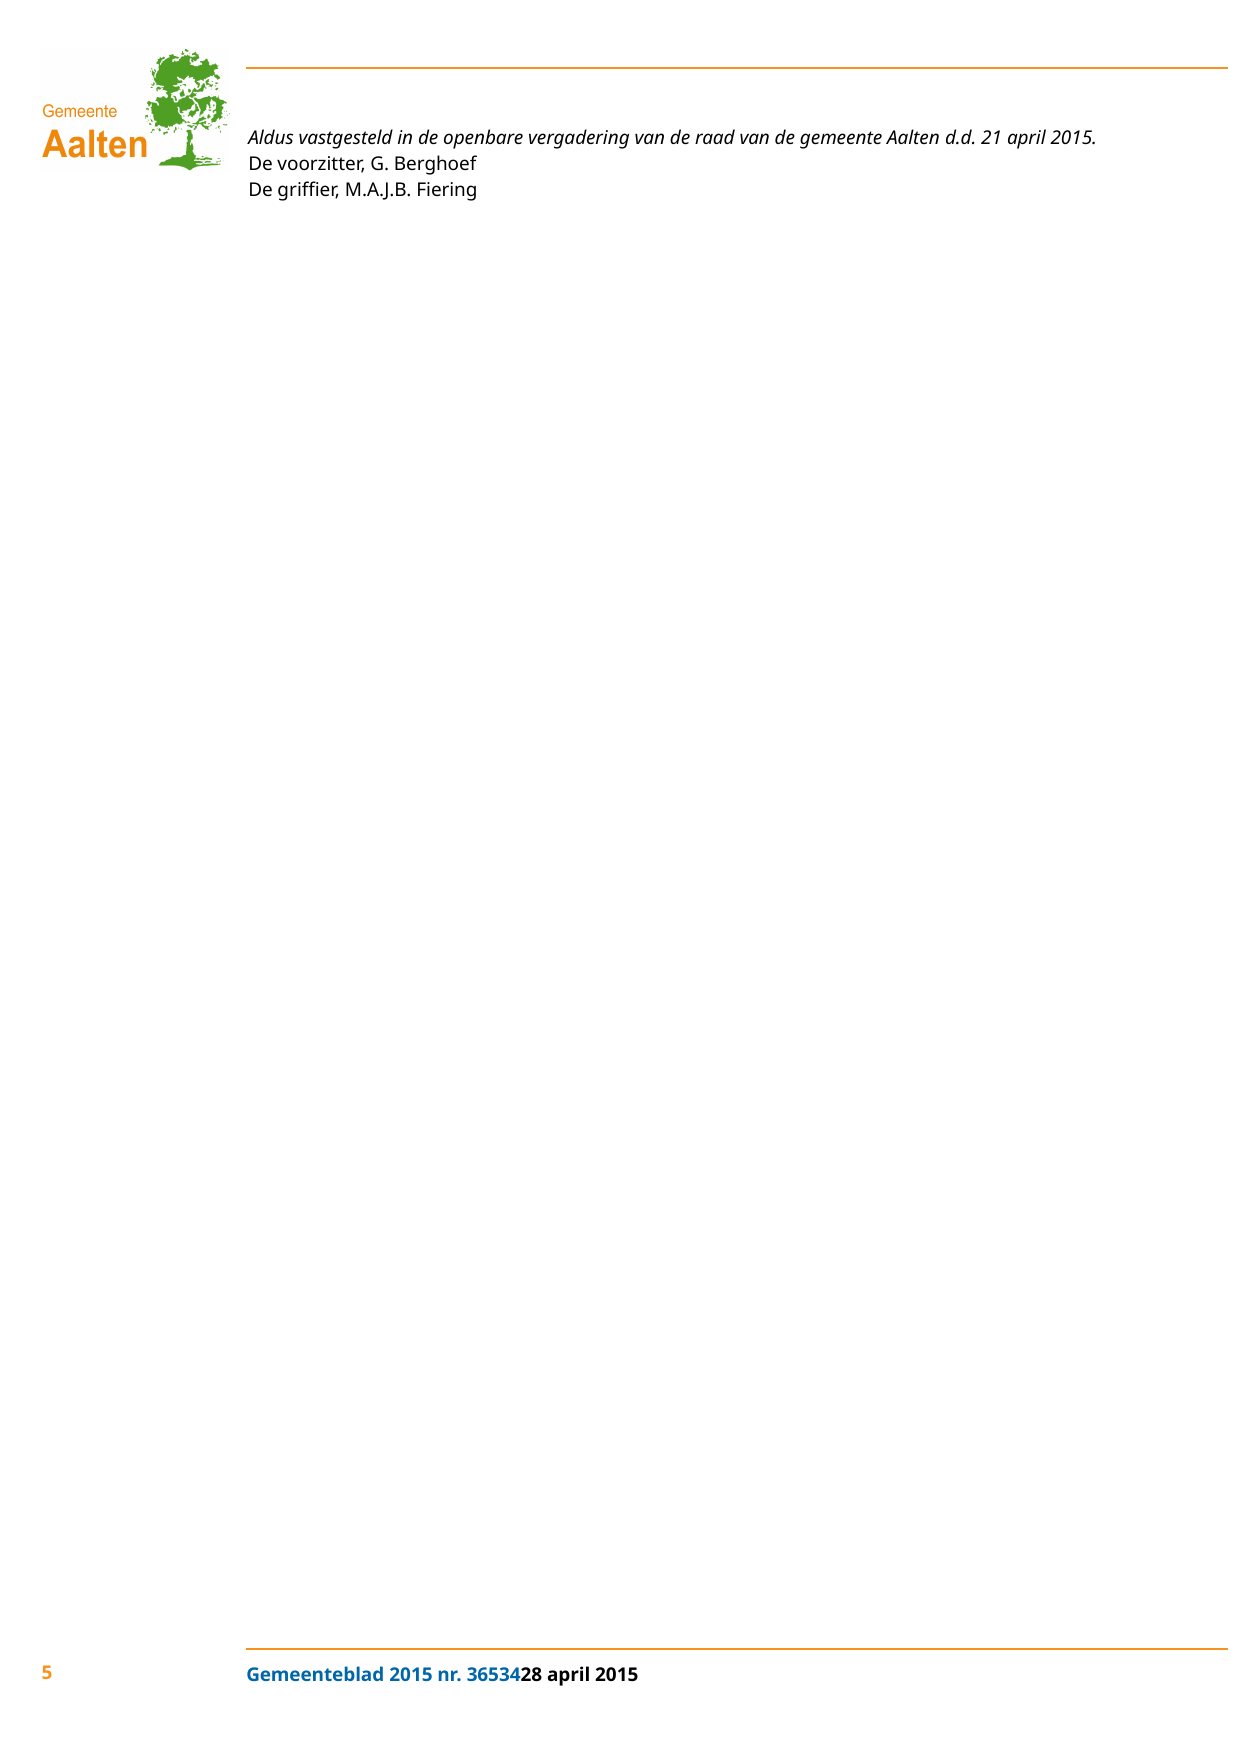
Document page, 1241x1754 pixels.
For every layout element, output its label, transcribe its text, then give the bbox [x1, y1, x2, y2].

picture [41, 47, 231, 172]
text De griffier, M.A.J.B. Fiering [248, 176, 1152, 202]
text Aldus vastgesteld in de openbare vergadering van de raad van de gemeente Aalten d.d. 21 april 2015. [248, 124, 1152, 150]
text De voorzitter, G. Berghoef [248, 150, 1152, 176]
